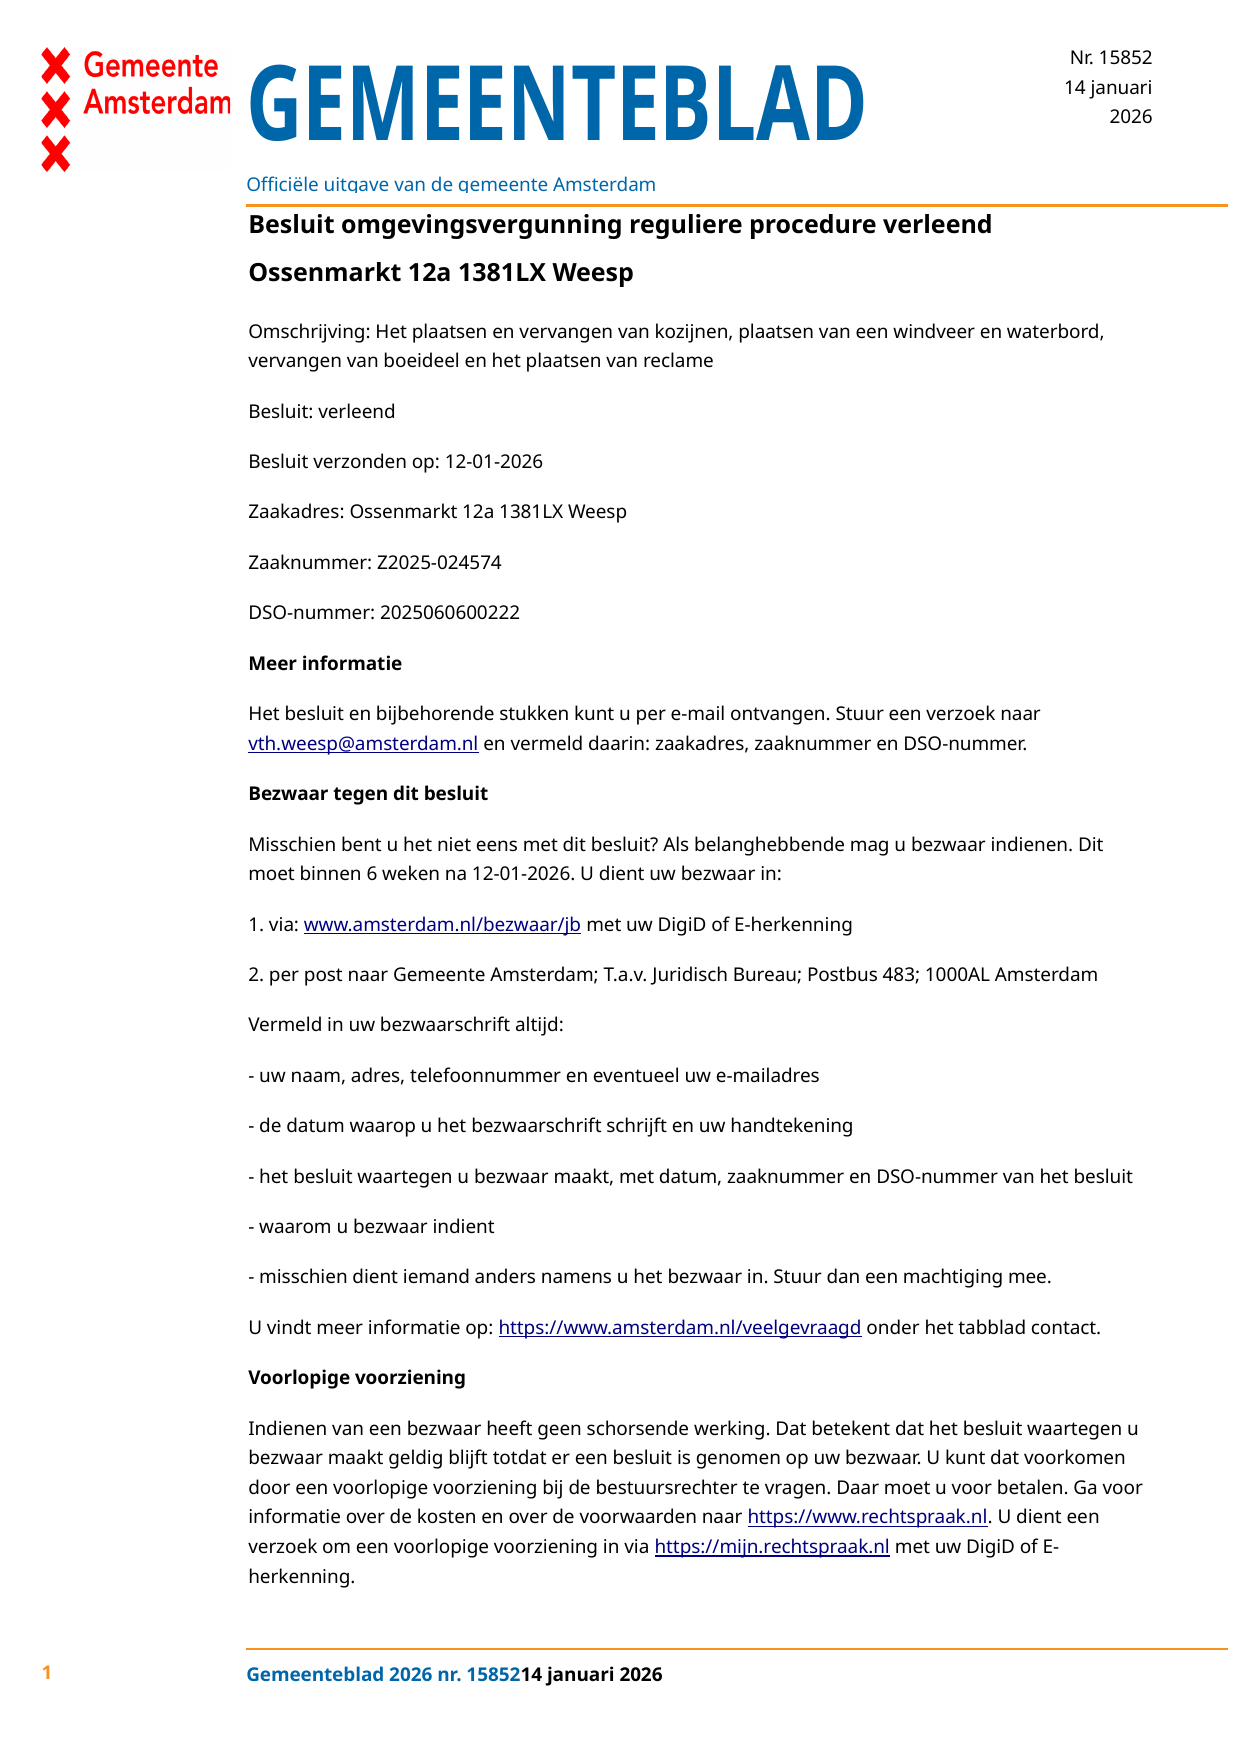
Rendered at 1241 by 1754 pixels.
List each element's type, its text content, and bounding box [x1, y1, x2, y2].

text Omschrijving: Het plaatsen en vervangen van kozijnen, plaatsen van een windveer en waterbord, vervangen van boeideel en het plaatsen van reclame [248, 318, 1152, 373]
text 2. per post naar Gemeente Amsterdam; T.a.v. Juridisch Bureau; Postbus 483; 1000AL Amsterdam [248, 961, 1152, 987]
text - waarom u bezwaar indient [248, 1213, 1152, 1239]
text Vermeld in uw bezwaarschrift altijd: [248, 1012, 1152, 1037]
text Bezwaar tegen dit besluit [248, 780, 1152, 806]
text - het besluit waartegen u bezwaar maakt, met datum, zaaknummer en DSO-nummer van het besluit [248, 1163, 1152, 1189]
text U vindt meer informatie op: https://www.amsterdam.nl/veelgevraagd onder het tabblad contact. [248, 1314, 1152, 1340]
text - uw naam, adres, telefoonnummer en eventueel uw e-mailadres [248, 1062, 1152, 1088]
text DSO-nummer: 2025060600222 [248, 599, 1152, 625]
text Voorlopige voorziening [248, 1364, 1152, 1390]
text Besluit omgevingsvergunning reguliere procedure verleend Ossenmarkt 12a 1381LX Weesp [248, 207, 1152, 288]
text Misschien bent u het niet eens met dit besluit? Als belanghebbende mag u bezwaar indienen. Dit moet binnen 6 weken na 12-01-2026. U dient uw bezwaar in: [248, 831, 1152, 886]
text Zaakadres: Ossenmarkt 12a 1381LX Weesp [248, 499, 1152, 524]
text Besluit verzonden op: 12-01-2026 [248, 448, 1152, 474]
text Meer informatie [248, 650, 1152, 676]
text - de datum waarop u het bezwaarschrift schrijft en uw handtekening [248, 1112, 1152, 1138]
text Zaaknummer: Z2025-024574 [248, 549, 1152, 575]
text Besluit: verleend [248, 398, 1152, 424]
text Indienen van een bezwaar heeft geen schorsende werking. Dat betekent dat het besluit waartegen u bezwaar maakt geldig blijft totdat er een besluit is genomen op uw bezwaar. U kunt dat voorkomen door een voorlopige voorziening bij de bestuursrechter te vragen. Daar moet u voor betalen. Ga voor informatie over de kosten en over de voorwaarden naar https://www.rechtspraak.nl. U dient een verzoek om een voorlopige voorziening in via https://mijn.rechtspraak.nl met uw DigiD of E-herkenning. [248, 1415, 1152, 1589]
text 1. via: www.amsterdam.nl/bezwaar/jb met uw DigiD of E-herkenning [248, 911, 1152, 937]
text Het besluit en bijbehorende stukken kunt u per e-mail ontvangen. Stuur een verzoek naar vth.weesp@amsterdam.nl en vermeld daarin: zaakadres, zaaknummer en DSO-nummer. [248, 700, 1152, 756]
text - misschien dient iemand anders namens u het bezwaar in. Stuur dan een machtiging mee. [248, 1264, 1152, 1289]
picture [41, 47, 231, 172]
